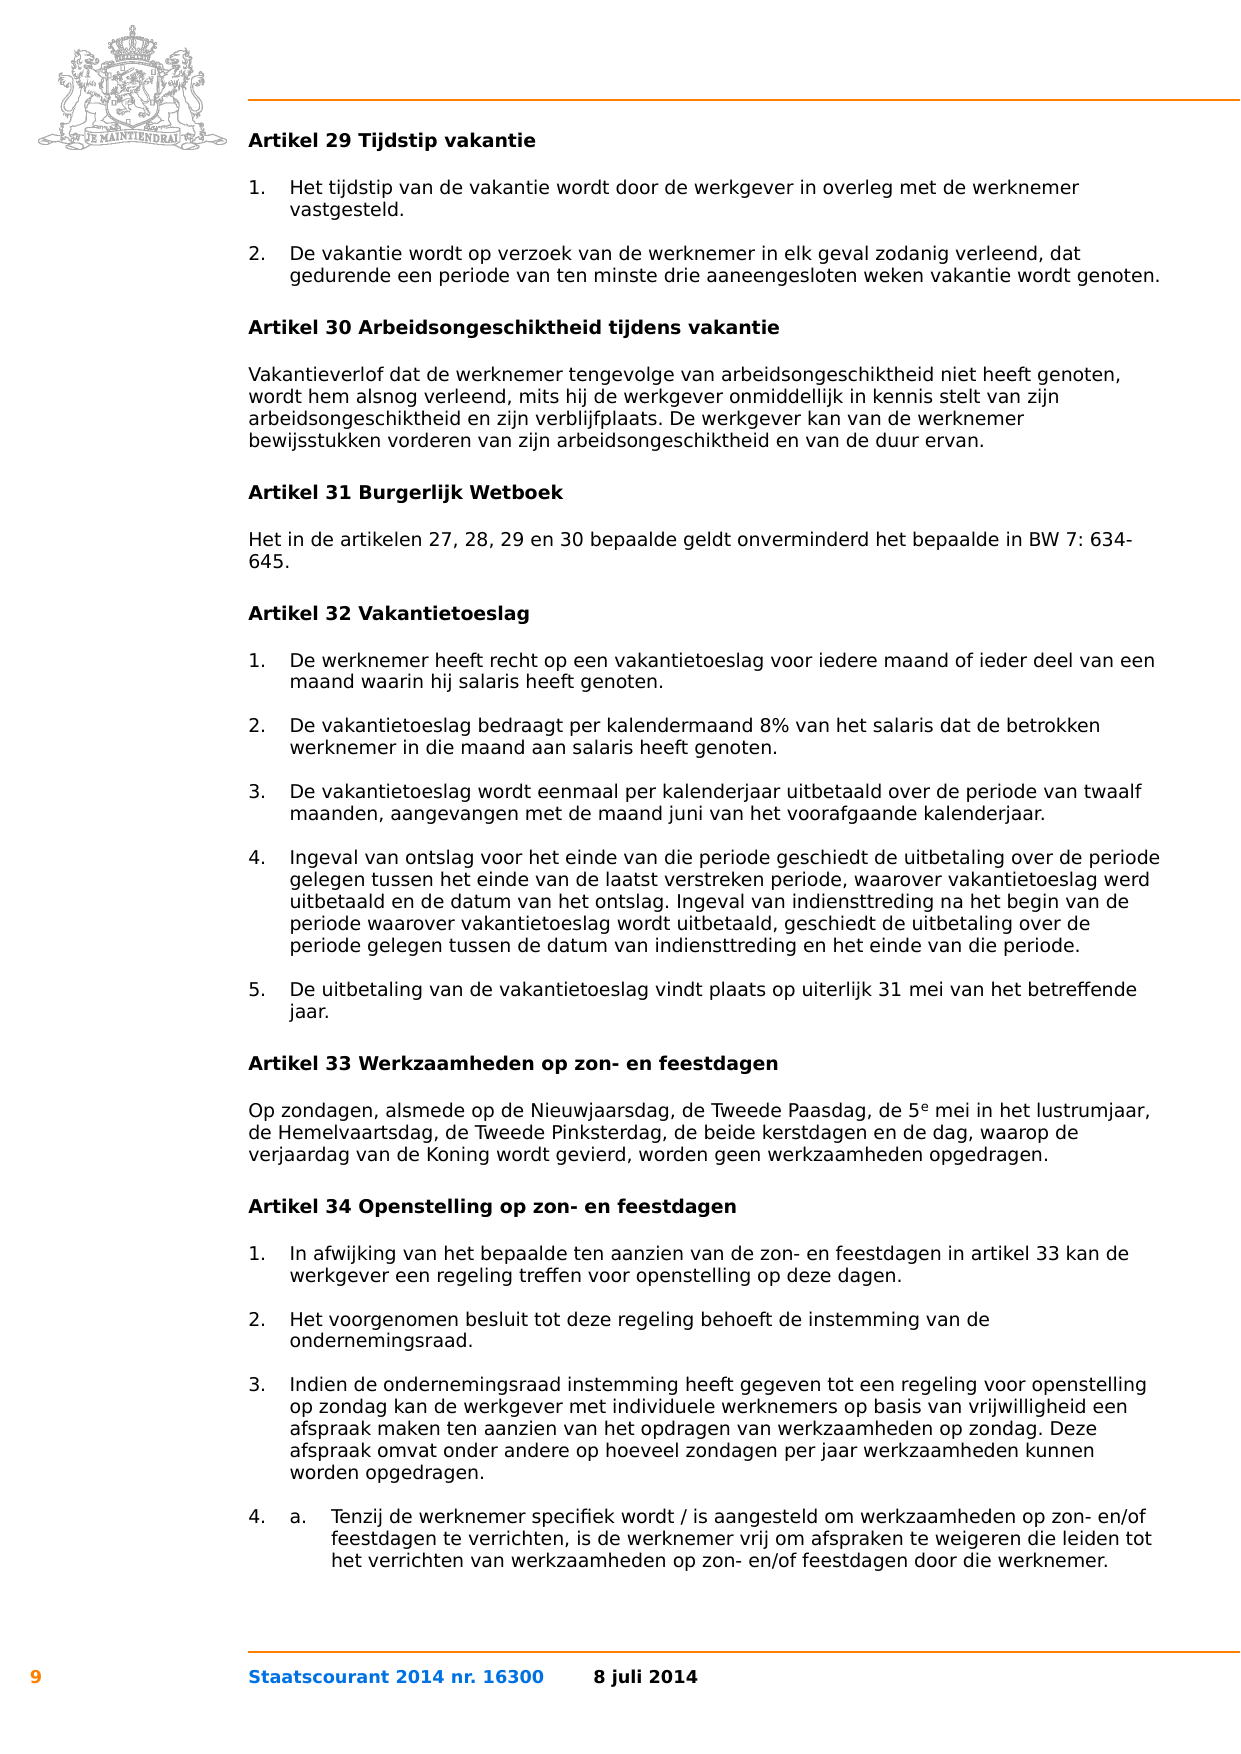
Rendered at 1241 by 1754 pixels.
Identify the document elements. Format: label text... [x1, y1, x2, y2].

text 4. a. Tenzij de werknemer specifiek wordt / is aangesteld om werkzaamheden op zon- en/of feestdagen te verrichten, is de werknemer vrij om afspraken te weigeren die leiden tot het verrichten van werkzaamheden op zon- en/of feestdagen door die werknemer. [248, 1506, 1163, 1572]
text 1. Het tijdstip van de vakantie wordt door de werkgever in overleg met de werknemer vastgesteld. [248, 177, 1163, 221]
text Het in de artikelen 27, 28, 29 en 30 bepaalde geldt onverminderd het bepaalde in BW 7: 634-645. [248, 528, 1163, 572]
text 2. De vakantietoeslag bedraagt per kalendermaand 8% van het salaris dat de betrokken werknemer in die maand aan salaris heeft genoten. [248, 715, 1163, 759]
subtitle Artikel 33 Werkzaamheden op zon- en feestdagen [248, 1053, 1163, 1075]
subtitle Artikel 32 Vakantietoeslag [248, 602, 1163, 624]
text Vakantieverlof dat de werknemer tengevolge van arbeidsongeschiktheid niet heeft genoten, wordt hem alsnog verleend, mits hij de werkgever onmiddellijk in kennis stelt van zijn arbeidsongeschiktheid en zijn verblijfplaats. De werkgever kan van de werknemer bewijsstukken vorderen van zijn arbeidsongeschiktheid en van de duur ervan. [248, 364, 1163, 452]
text 5. De uitbetaling van de vakantietoeslag vindt plaats op uiterlijk 31 mei van het betreffende jaar. [248, 979, 1163, 1023]
text 3. De vakantietoeslag wordt eenmaal per kalenderjaar uitbetaald over de periode van twaalf maanden, aangevangen met de maand juni van het voorafgaande kalenderjaar. [248, 781, 1163, 825]
subtitle Artikel 29 Tijdstip vakantie [248, 130, 1163, 152]
text 3. Indien de ondernemingsraad instemming heeft gegeven tot een regeling voor openstelling op zondag kan de werkgever met individuele werknemers op basis van vrijwilligheid een afspraak maken ten aanzien van het opdragen van werkzaamheden op zondag. Deze afspraak omvat onder andere op hoeveel zondagen per jaar werkzaamheden kunnen worden opgedragen. [248, 1374, 1163, 1484]
text Op zondagen, alsmede op de Nieuwjaarsdag, de Tweede Paasdag, de 5e mei in het lustrumjaar, de Hemelvaartsdag, de Tweede Pinksterdag, de beide kerstdagen en de dag, waarop de verjaardag van de Koning wordt gevierd, worden geen werkzaamheden opgedragen. [248, 1100, 1163, 1166]
subtitle Artikel 30 Arbeidsongeschiktheid tijdens vakantie [248, 317, 1163, 339]
text 2. De vakantie wordt op verzoek van de werknemer in elk geval zodanig verleend, dat gedurende een periode van ten minste drie aaneengesloten weken vakantie wordt genoten. [248, 243, 1163, 287]
text 4. Ingeval van ontslag voor het einde van die periode geschiedt de uitbetaling over de periode gelegen tussen het einde van de laatst verstreken periode, waarover vakantietoeslag werd uitbetaald en de datum van het ontslag. Ingeval van indiensttreding na het begin van de periode waarover vakantietoeslag wordt uitbetaald, geschiedt de uitbetaling over de periode gelegen tussen de datum van indiensttreding en het einde van die periode. [248, 847, 1163, 957]
picture [38, 25, 227, 150]
text 1. De werknemer heeft recht op een vakantietoeslag voor iedere maand of ieder deel van een maand waarin hij salaris heeft genoten. [248, 649, 1163, 693]
subtitle Artikel 31 Burgerlijk Wetboek [248, 482, 1163, 503]
subtitle Artikel 34 Openstelling op zon- en feestdagen [248, 1196, 1163, 1218]
text 1. In afwijking van het bepaalde ten aanzien van de zon- en feestdagen in artikel 33 kan de werkgever een regeling treffen voor openstelling op deze dagen. [248, 1243, 1163, 1287]
text 2. Het voorgenomen besluit tot deze regeling behoeft de instemming van de ondernemingsraad. [248, 1308, 1163, 1352]
